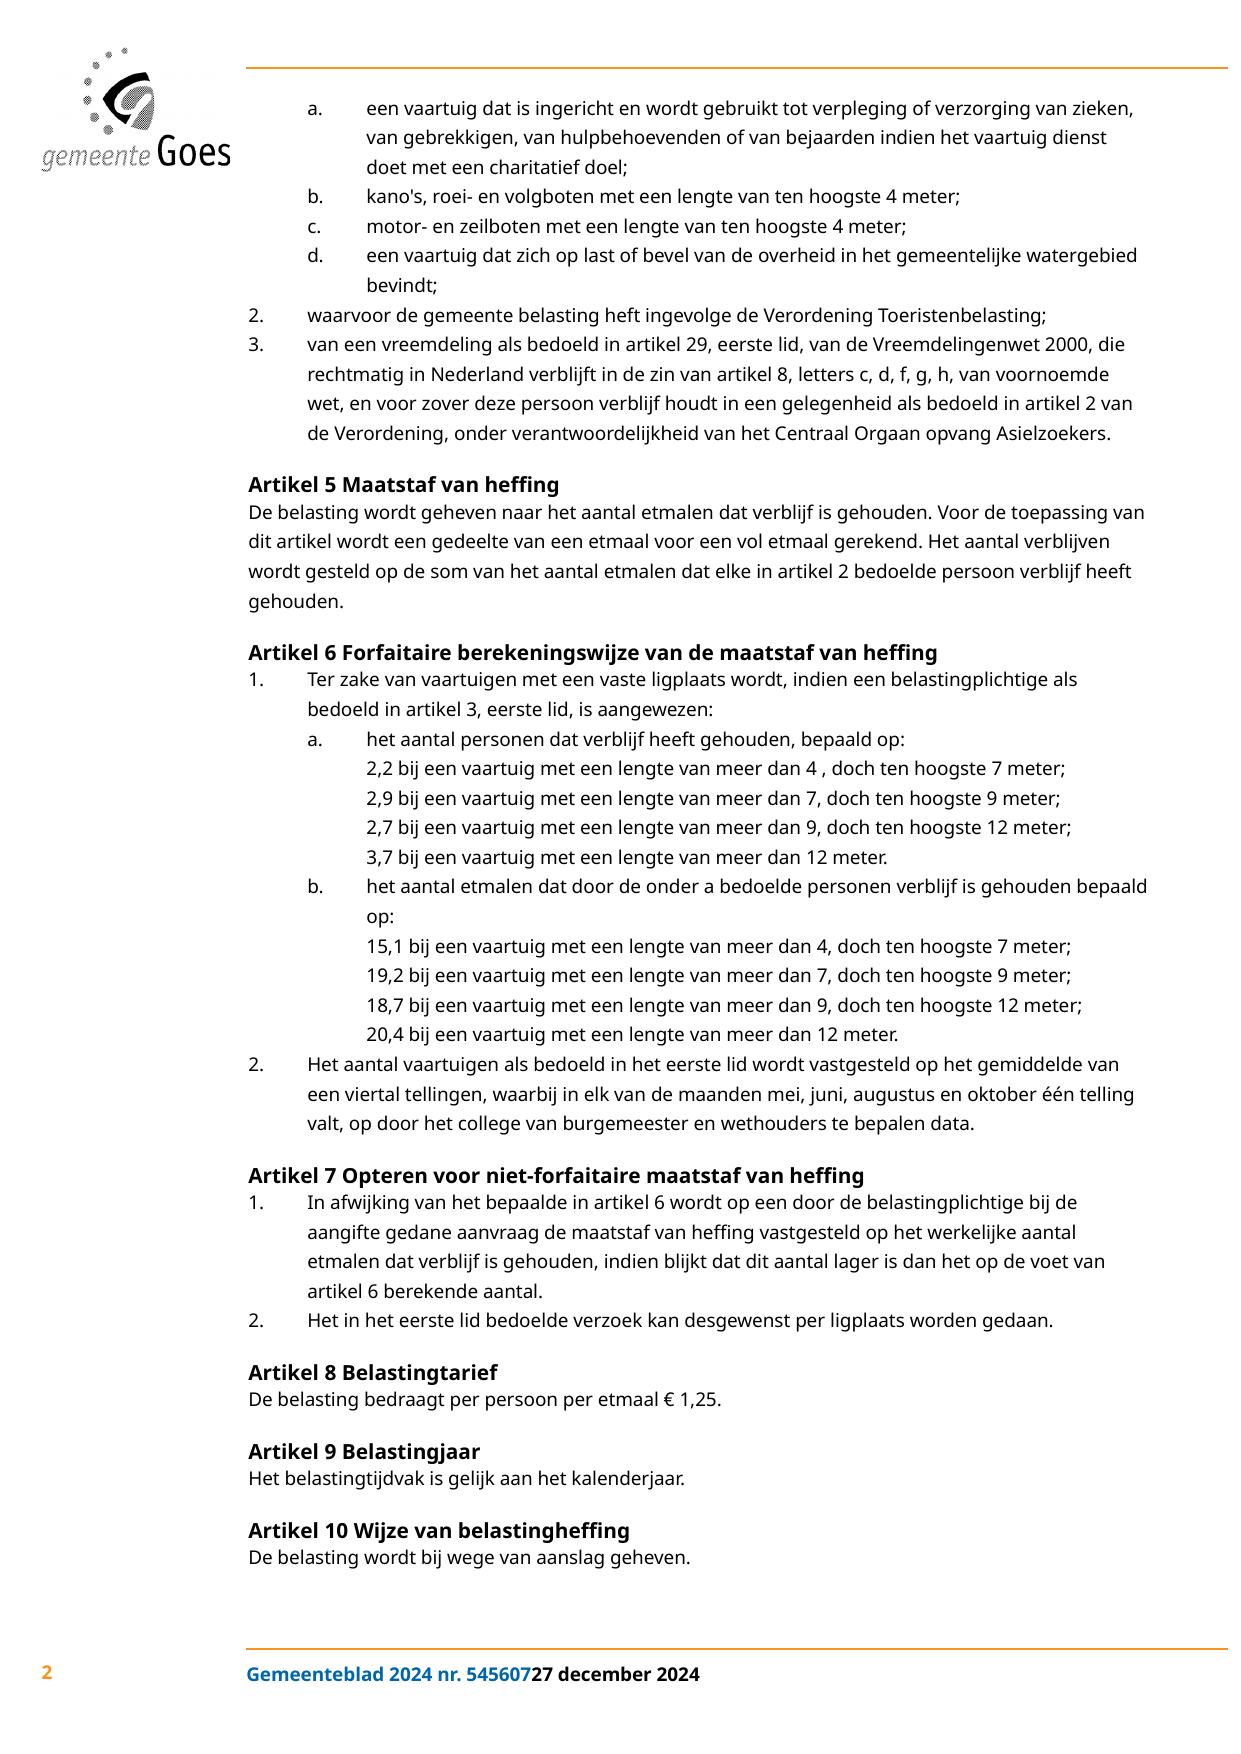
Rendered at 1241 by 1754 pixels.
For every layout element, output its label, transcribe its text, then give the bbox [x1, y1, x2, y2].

list het aantal personen dat verblijf heeft gehouden, bepaald op: [307, 726, 1152, 752]
list 3,7 bij een vaartuig met een lengte van meer dan 12 meter. [307, 844, 1152, 870]
list 20,4 bij een vaartuig met een lengte van meer dan 12 meter. [307, 1022, 1152, 1047]
list motor- en zeilboten met een lengte van ten hoogste 4 meter; [307, 213, 1152, 239]
list Het aantal vaartuigen als bedoeld in het eerste lid wordt vastgesteld op het gemiddelde van een viertal tellingen, waarbij in elk van de maanden mei, juni, augustus en oktober één telling valt, op door het college van burgemeester en wethouders te bepalen data. [248, 1051, 1152, 1136]
text Artikel 10 Wijze van belastingheffing [248, 1516, 1152, 1544]
list kano's, roei- en volgboten met een lengte van ten hoogste 4 meter; [307, 183, 1152, 209]
list 15,1 bij een vaartuig met een lengte van meer dan 4, doch ten hoogste 7 meter; [307, 933, 1152, 959]
text De belasting bedraagt per persoon per etmaal € 1,25. [248, 1386, 1152, 1412]
text Artikel 8 Belastingtarief [248, 1358, 1152, 1386]
list een vaartuig dat zich op last of bevel van de overheid in het gemeentelijke watergebied bevindt; [307, 243, 1152, 298]
list 18,7 bij een vaartuig met een lengte van meer dan 9, doch ten hoogste 12 meter; [307, 992, 1152, 1018]
text Artikel 6 Forfaitaire berekeningswijze van de maatstaf van heffing [248, 638, 1152, 667]
text Het belastingtijdvak is gelijk aan het kalenderjaar. [248, 1465, 1152, 1491]
list 19,2 bij een vaartuig met een lengte van meer dan 7, doch ten hoogste 9 meter; [307, 962, 1152, 988]
list 2,7 bij een vaartuig met een lengte van meer dan 9, doch ten hoogste 12 meter; [307, 814, 1152, 840]
picture [41, 47, 231, 172]
list een vaartuig dat is ingericht en wordt gebruikt tot verpleging of verzorging van zieken, van gebrekkigen, van hulpbehoevenden of van bejaarden indien het vaartuig dienst doet met een charitatief doel; [307, 95, 1152, 180]
text De belasting wordt bij wege van aanslag geheven. [248, 1544, 1152, 1570]
list 2,2 bij een vaartuig met een lengte van meer dan 4 , doch ten hoogste 7 meter; [307, 755, 1152, 781]
text Artikel 5 Maatstaf van heffing [248, 471, 1152, 499]
text Artikel 7 Opteren voor niet-forfaitaire maatstaf van heffing [248, 1161, 1152, 1189]
list 2,9 bij een vaartuig met een lengte van meer dan 7, doch ten hoogste 9 meter; [307, 785, 1152, 811]
text Artikel 9 Belastingjaar [248, 1437, 1152, 1465]
list van een vreemdeling als bedoeld in artikel 29, eerste lid, van de Vreemdelingenwet 2000, die rechtmatig in Nederland verblijft in de zin van artikel 8, letters c, d, f, g, h, van voornoemde wet, en voor zover deze persoon verblijf houdt in een gelegenheid als bedoeld in artikel 2 van de Verordening, onder verantwoordelijkheid van het Centraal Orgaan opvang Asielzoekers. [248, 331, 1152, 446]
text De belasting wordt geheven naar het aantal etmalen dat verblijf is gehouden. Voor de toepassing van dit artikel wordt een gedeelte van een etmaal voor een vol etmaal gerekend. Het aantal verblijven wordt gesteld op de som van het aantal etmalen dat elke in artikel 2 bedoelde persoon verblijf heeft gehouden. [248, 499, 1152, 613]
list In afwijking van het bepaalde in artikel 6 wordt op een door de belastingplichtige bij de aangifte gedane aanvraag de maatstaf van heffing vastgesteld op het werkelijke aantal etmalen dat verblijf is gehouden, indien blijkt dat dit aantal lager is dan het op de voet van artikel 6 berekende aantal. [248, 1189, 1152, 1304]
list Het in het eerste lid bedoelde verzoek kan desgewenst per ligplaats worden gedaan. [248, 1308, 1152, 1333]
list Ter zake van vaartuigen met een vaste ligplaats wordt, indien een belastingplichtige als bedoeld in artikel 3, eerste lid, is aangewezen: [248, 667, 1152, 722]
list het aantal etmalen dat door de onder a bedoelde personen verblijf is gehouden bepaald op: [307, 874, 1152, 929]
list waarvoor de gemeente belasting heft ingevolge de Verordening Toeristenbelasting; [248, 302, 1152, 328]
